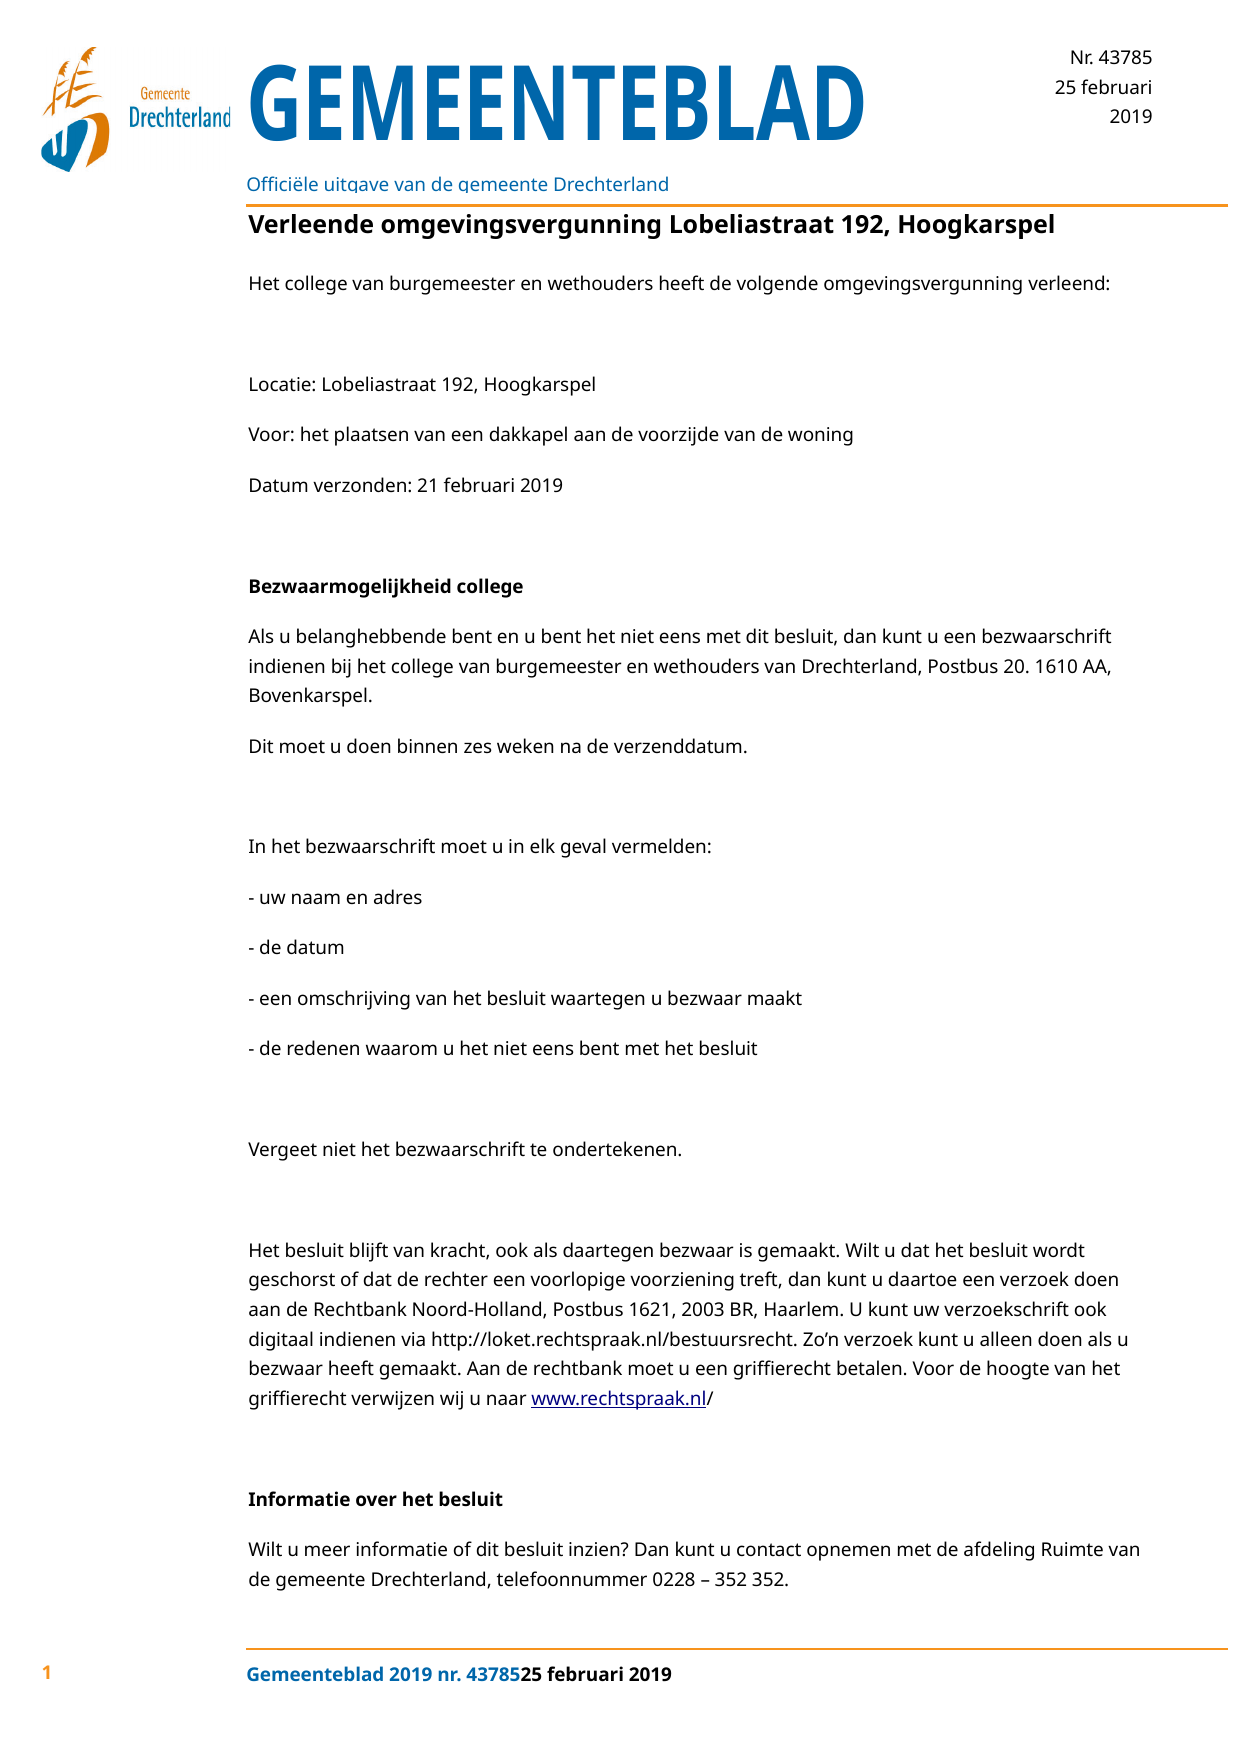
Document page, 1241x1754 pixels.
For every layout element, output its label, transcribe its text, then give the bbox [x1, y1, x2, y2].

picture [41, 47, 231, 172]
picture [41, 158, 64, 172]
text Vergeet niet het bezwaarschrift te ondertekenen. [248, 1136, 1152, 1162]
text In het bezwaarschrift moet u in elk geval vermelden: [248, 834, 1152, 859]
text Bezwaarmogelijkheid college [248, 573, 1152, 598]
text - de datum [248, 934, 1152, 960]
text - uw naam en adres [248, 884, 1152, 910]
text - de redenen waarom u het niet eens bent met het besluit [248, 1035, 1152, 1061]
text - een omschrijving van het besluit waartegen u bezwaar maakt [248, 985, 1152, 1011]
text Het college van burgemeester en wethouders heeft de volgende omgevingsvergunning verleend: [248, 270, 1152, 296]
text Wilt u meer informatie of dit besluit inzien? Dan kunt u contact opnemen met de afdeling Ruimte van de gemeente Drechterland, telefoonnummer 0228 – 352 352. [248, 1536, 1152, 1591]
text Datum verzonden: 21 februari 2019 [248, 472, 1152, 498]
text Verleende omgevingsvergunning Lobeliastraat 192, Hoogkarspel [248, 207, 1152, 241]
text Als u belanghebbende bent en u bent het niet eens met dit besluit, dan kunt u een bezwaarschrift indienen bij het college van burgemeester en wethouders van Drechterland, Postbus 20. 1610 AA, Bovenkarspel. [248, 623, 1152, 708]
text Het besluit blijft van kracht, ook als daartegen bezwaar is gemaakt. Wilt u dat het besluit wordt geschorst of dat de rechter een voorlopige voorziening treft, dan kunt u daartoe een verzoek doen aan de Rechtbank Noord-Holland, Postbus 1621, 2003 BR, Haarlem. U kunt uw verzoekschrift ook digitaal indienen via http://loket.rechtspraak.nl/bestuursrecht. Zo’n verzoek kunt u alleen doen als u bezwaar heeft gemaakt. Aan de rechtbank moet u een griffierecht betalen. Voor de hoogte van het griffierecht verwijzen wij u naar www.rechtspraak.nl/ [248, 1237, 1152, 1411]
text Dit moet u doen binnen zes weken na de verzenddatum. [248, 733, 1152, 758]
text Informatie over het besluit [248, 1486, 1152, 1511]
picture [226, 115, 231, 124]
text Locatie: Lobeliastraat 192, Hoogkarspel [248, 371, 1152, 397]
text Voor: het plaatsen van een dakkapel aan de voorzijde van de woning [248, 422, 1152, 447]
